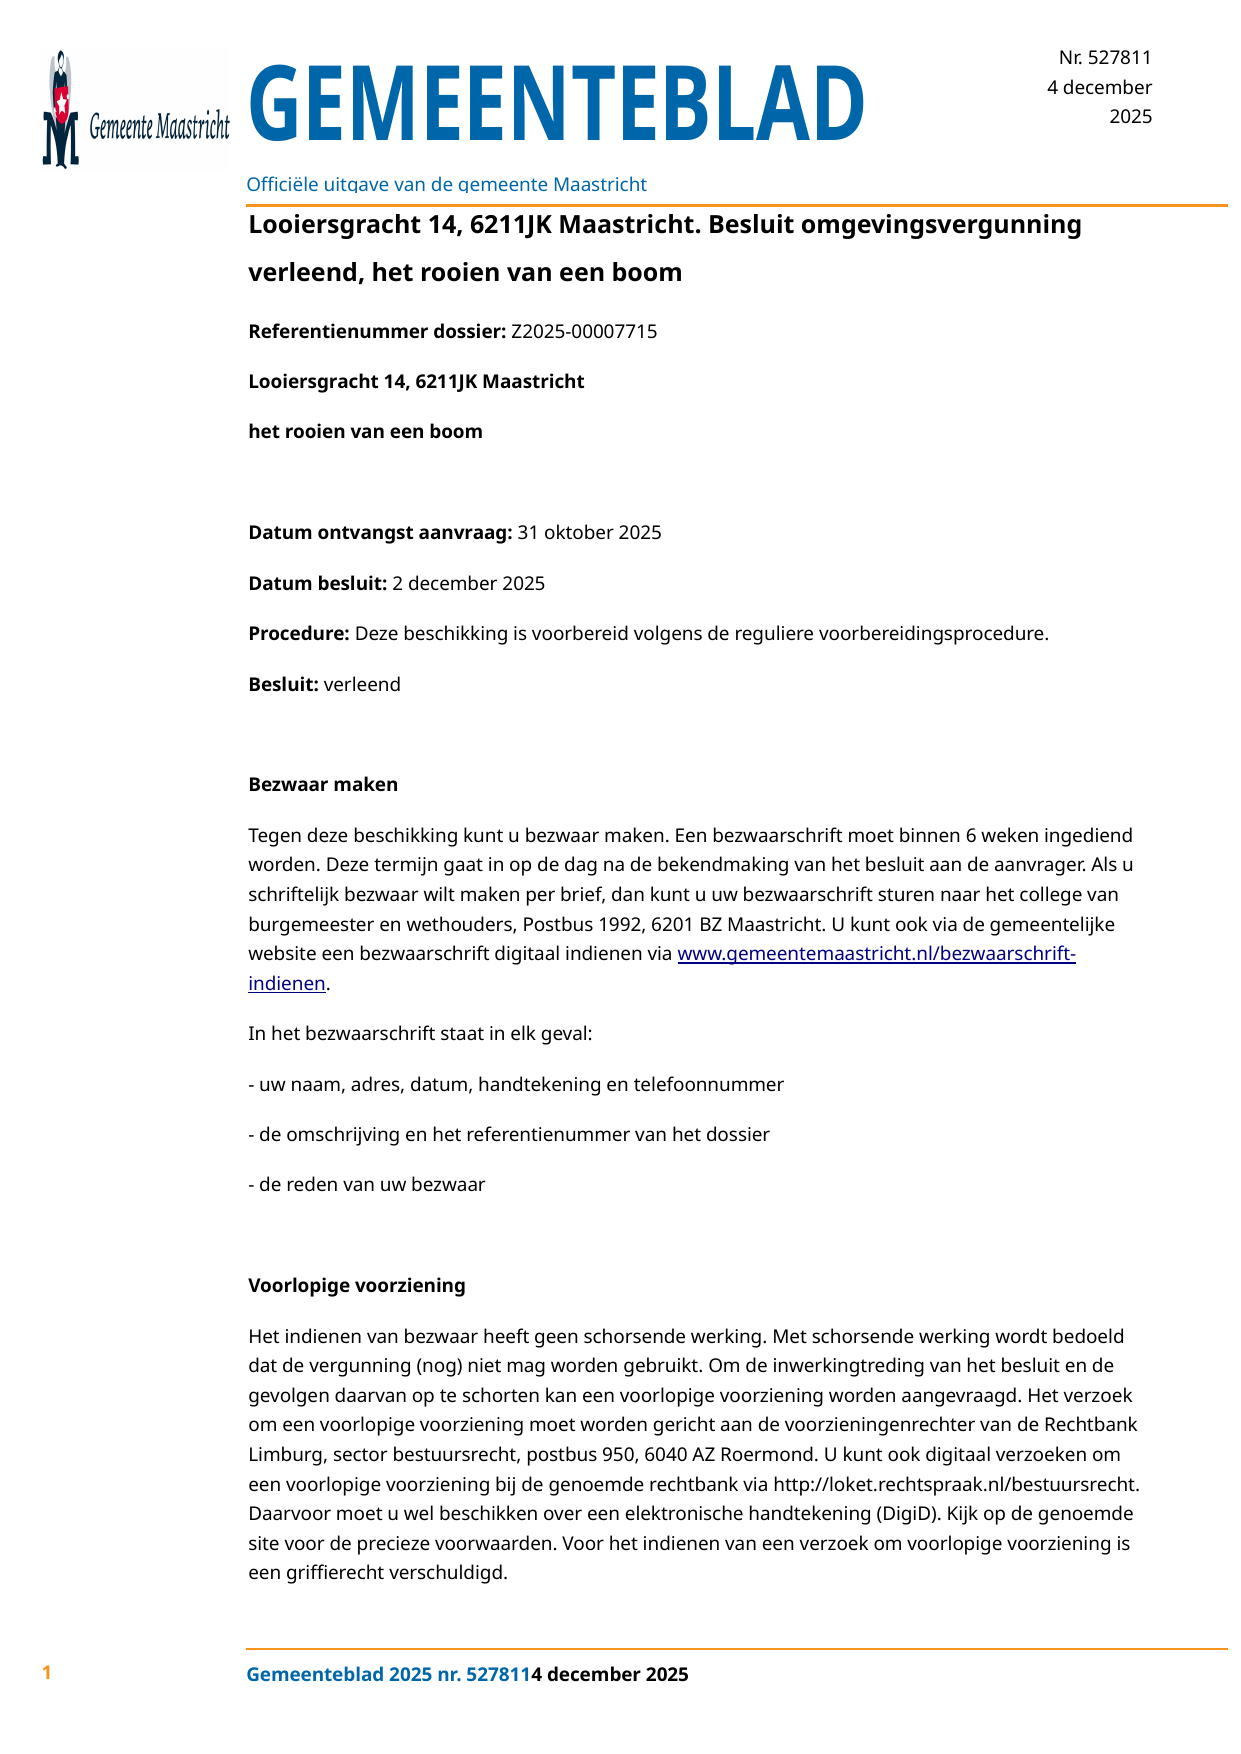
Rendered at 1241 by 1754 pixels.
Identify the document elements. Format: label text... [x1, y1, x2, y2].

text Het indienen van bezwaar heeft geen schorsende werking. Met schorsende werking wordt bedoeld dat de vergunning (nog) niet mag worden gebruikt. Om de inwerkingtreding van het besluit en de gevolgen daarvan op te schorten kan een voorlopige voorziening worden aangevraagd. Het verzoek om een voorlopige voorziening moet worden gericht aan de voorzieningenrechter van de Rechtbank Limburg, sector bestuursrecht, postbus 950, 6040 AZ Roermond. U kunt ook digitaal verzoeken om een voorlopige voorziening bij de genoemde rechtbank via http://loket.rechtspraak.nl/bestuursrecht. Daarvoor moet u wel beschikken over een elektronische handtekening (DigiD). Kijk op de genoemde site voor de precieze voorwaarden. Voor het indienen van een verzoek om voorlopige voorziening is een griffierecht verschuldigd. [248, 1323, 1152, 1585]
text - de reden van uw bezwaar [248, 1172, 1152, 1197]
picture [41, 47, 231, 172]
text Datum besluit: 2 december 2025 [248, 570, 1152, 596]
text - uw naam, adres, datum, handtekening en telefoonnummer [248, 1071, 1152, 1097]
text het rooien van een boom [248, 419, 1152, 444]
text - de omschrijving en het referentienummer van het dossier [248, 1121, 1152, 1147]
text Looiersgracht 14, 6211JK Maastricht. Besluit omgevingsvergunning verleend, het rooien van een boom [248, 207, 1152, 288]
text In het bezwaarschrift staat in elk geval: [248, 1020, 1152, 1046]
text Tegen deze beschikking kunt u bezwaar maken. Een bezwaarschrift moet binnen 6 weken ingediend worden. Deze termijn gaat in op de dag na de bekendmaking van het besluit aan de aanvrager. Als u schriftelijk bezwaar wilt maken per brief, dan kunt u uw bezwaarschrift sturen naar het college van burgemeester en wethouders, Postbus 1992, 6201 BZ Maastricht. U kunt ook via de gemeentelijke website een bezwaarschrift digitaal indienen via www.gemeentemaastricht.nl/bezwaarschrift-indienen. [248, 822, 1152, 996]
text Voorlopige voorziening [248, 1272, 1152, 1298]
text Looiersgracht 14, 6211JK Maastricht [248, 368, 1152, 394]
text Procedure: Deze beschikking is voorbereid volgens de reguliere voorbereidingsprocedure. [248, 620, 1152, 646]
text Referentienummer dossier: Z2025-00007715 [248, 318, 1152, 344]
text Bezwaar maken [248, 772, 1152, 797]
text Datum ontvangst aanvraag: 31 oktober 2025 [248, 519, 1152, 545]
text Besluit: verleend [248, 671, 1152, 697]
